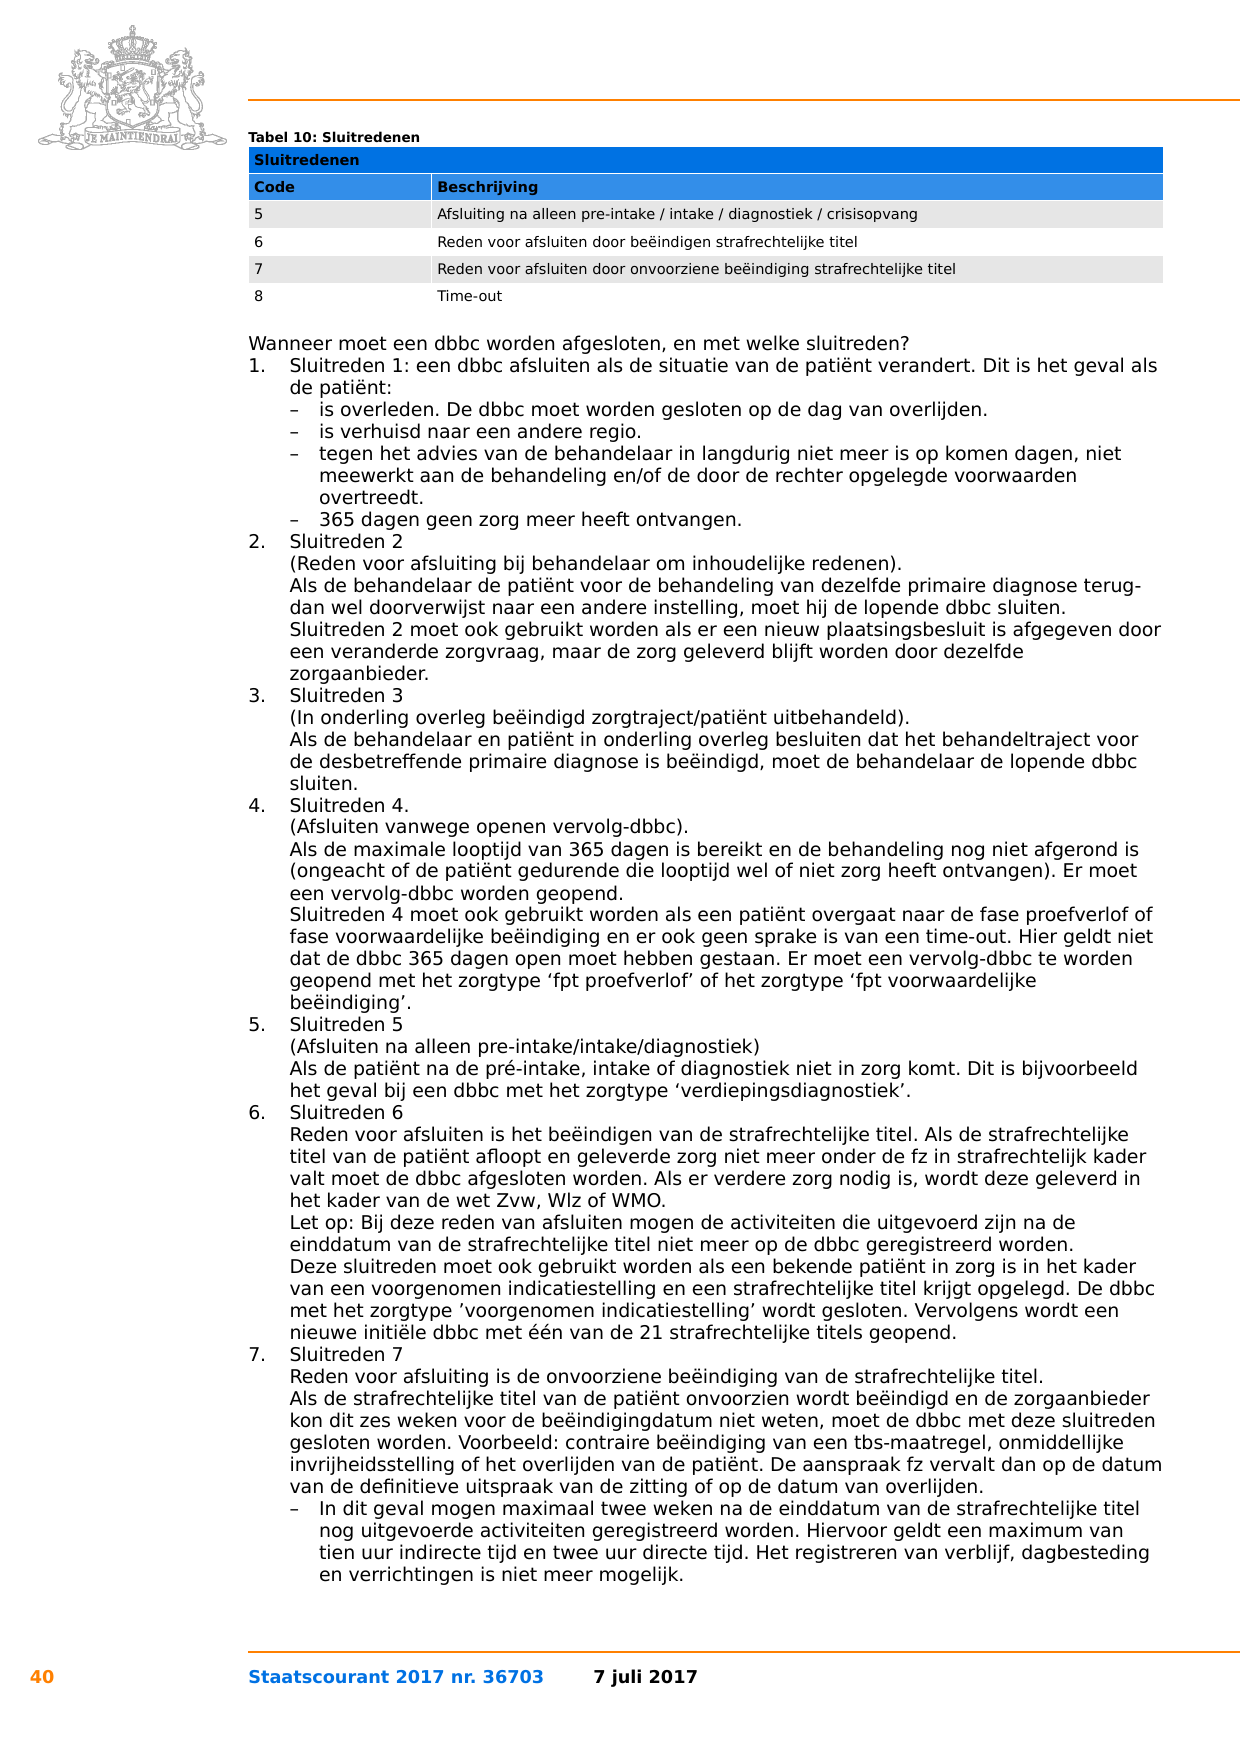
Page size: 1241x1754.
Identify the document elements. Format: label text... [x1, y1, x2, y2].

table_cell 7 [249, 256, 431, 283]
text – is verhuisd naar een andere regio. [289, 421, 1163, 443]
table_cell Beschrijving [432, 174, 1163, 200]
text 7. Sluitreden 7 [248, 1344, 1163, 1366]
text – 365 dagen geen zorg meer heeft ontvangen. [289, 509, 1163, 531]
text Als de behandelaar en patiënt in onderling overleg besluiten dat het behandeltraject voor de desbetreffende primaire diagnose is beëindigd, moet de behandelaar de lopende dbbc sluiten. [289, 728, 1163, 794]
text (In onderling overleg beëindigd zorgtraject/patiënt uitbehandeld). [289, 707, 1163, 728]
text (Afsluiten na alleen pre-intake/intake/diagnostiek) [289, 1036, 1163, 1058]
text Reden voor afsluiten is het beëindigen van de strafrechtelijke titel. Als de strafrechtelijke titel van de patiënt afloopt en geleverde zorg niet meer onder de fz in strafrechtelijk kader valt moet de dbbc afgesloten worden. Als er verdere zorg nodig is, wordt deze geleverd in het kader van de wet Zvw, Wlz of WMO. [289, 1124, 1163, 1212]
text Wanneer moet een dbbc worden afgesloten, en met welke sluitreden? [248, 333, 1163, 355]
text 1. Sluitreden 1: een dbbc afsluiten als de situatie van de patiënt verandert. Dit is het geval als de patiënt: [248, 355, 1163, 399]
text – In dit geval mogen maximaal twee weken na de einddatum van de strafrechtelijke titel nog uitgevoerde activiteiten geregistreerd worden. Hiervoor geldt een maximum van tien uur indirecte tijd en twee uur directe tijd. Het registreren van verblijf, dagbesteding en verrichtingen is niet meer mogelijk. [289, 1498, 1163, 1586]
table_cell 8 [249, 284, 431, 310]
table_cell Time-out [432, 284, 1163, 310]
text Als de maximale looptijd van 365 dagen is bereikt en de behandeling nog niet afgerond is (ongeacht of de patiënt gedurende die looptijd wel of niet zorg heeft ontvangen). Er moet een vervolg-dbbc worden geopend. [289, 838, 1163, 904]
text Als de strafrechtelijke titel van de patiënt onvoorzien wordt beëindigd en de zorgaanbieder kon dit zes weken voor de beëindigingdatum niet weten, moet de dbbc met deze sluitreden gesloten worden. Voorbeeld: contraire beëindiging van een tbs-maatregel, onmiddellijke invrijheidsstelling of het overlijden van de patiënt. De aanspraak fz vervalt dan op de datum van de definitieve uitspraak van de zitting of op de datum van overlijden. [289, 1388, 1163, 1498]
table_cell 5 [249, 201, 431, 228]
text 3. Sluitreden 3 [248, 684, 1163, 707]
text Sluitreden 4 moet ook gebruikt worden als een patiënt overgaat naar de fase proefverlof of fase voorwaardelijke beëindiging en er ook geen sprake is van een time-out. Hier geldt niet dat de dbbc 365 dagen open moet hebben gestaan. Er moet een vervolg-dbbc te worden geopend met het zorgtype ‘fpt proefverlof’ of het zorgtype ‘fpt voorwaardelijke beëindiging’. [289, 904, 1163, 1014]
table_cell Reden voor afsluiten door onvoorziene beëindiging strafrechtelijke titel [432, 256, 1163, 283]
text 6. Sluitreden 6 [248, 1102, 1163, 1124]
text 2. Sluitreden 2 [248, 531, 1163, 553]
table_header Tabel 10: Sluitredenen [248, 130, 1163, 146]
table_cell Code [249, 174, 431, 200]
text Let op: Bij deze reden van afsluiten mogen de activiteiten die uitgevoerd zijn na de einddatum van de strafrechtelijke titel niet meer op de dbbc geregistreerd worden. [289, 1212, 1163, 1256]
text Reden voor afsluiting is de onvoorziene beëindiging van de strafrechtelijke titel. [289, 1366, 1163, 1388]
text (Reden voor afsluiting bij behandelaar om inhoudelijke redenen). [289, 553, 1163, 575]
text Als de patiënt na de pré-intake, intake of diagnostiek niet in zorg komt. Dit is bijvoorbeeld het geval bij een dbbc met het zorgtype ‘verdiepingsdiagnostiek’. [289, 1058, 1163, 1102]
text – is overleden. De dbbc moet worden gesloten op de dag van overlijden. [289, 399, 1163, 421]
table_cell Afsluiting na alleen pre-intake / intake / diagnostiek / crisisopvang [432, 201, 1163, 228]
text (Afsluiten vanwege openen vervolg-dbbc). [289, 816, 1163, 838]
text Deze sluitreden moet ook gebruikt worden als een bekende patiënt in zorg is in het kader van een voorgenomen indicatiestelling en een strafrechtelijke titel krijgt opgelegd. De dbbc met het zorgtype ’voorgenomen indicatiestelling’ wordt gesloten. Vervolgens wordt een nieuwe initiële dbbc met één van de 21 strafrechtelijke titels geopend. [289, 1256, 1163, 1344]
text Sluitreden 2 moet ook gebruikt worden als er een nieuw plaatsingsbesluit is afgegeven door een veranderde zorgvraag, maar de zorg geleverd blijft worden door dezelfde zorgaanbieder. [289, 619, 1163, 684]
table_cell 6 [249, 229, 431, 255]
text 4. Sluitreden 4. [248, 794, 1163, 816]
table_cell Sluitredenen [249, 147, 1163, 173]
text – tegen het advies van de behandelaar in langdurig niet meer is op komen dagen, niet meewerkt aan de behandeling en/of de door de rechter opgelegde voorwaarden overtreedt. [289, 443, 1163, 509]
table_cell Reden voor afsluiten door beëindigen strafrechtelijke titel [432, 229, 1163, 255]
text 5. Sluitreden 5 [248, 1014, 1163, 1036]
text Als de behandelaar de patiënt voor de behandeling van dezelfde primaire diagnose terug- dan wel doorverwijst naar een andere instelling, moet hij de lopende dbbc sluiten. [289, 575, 1163, 619]
picture [38, 25, 227, 150]
